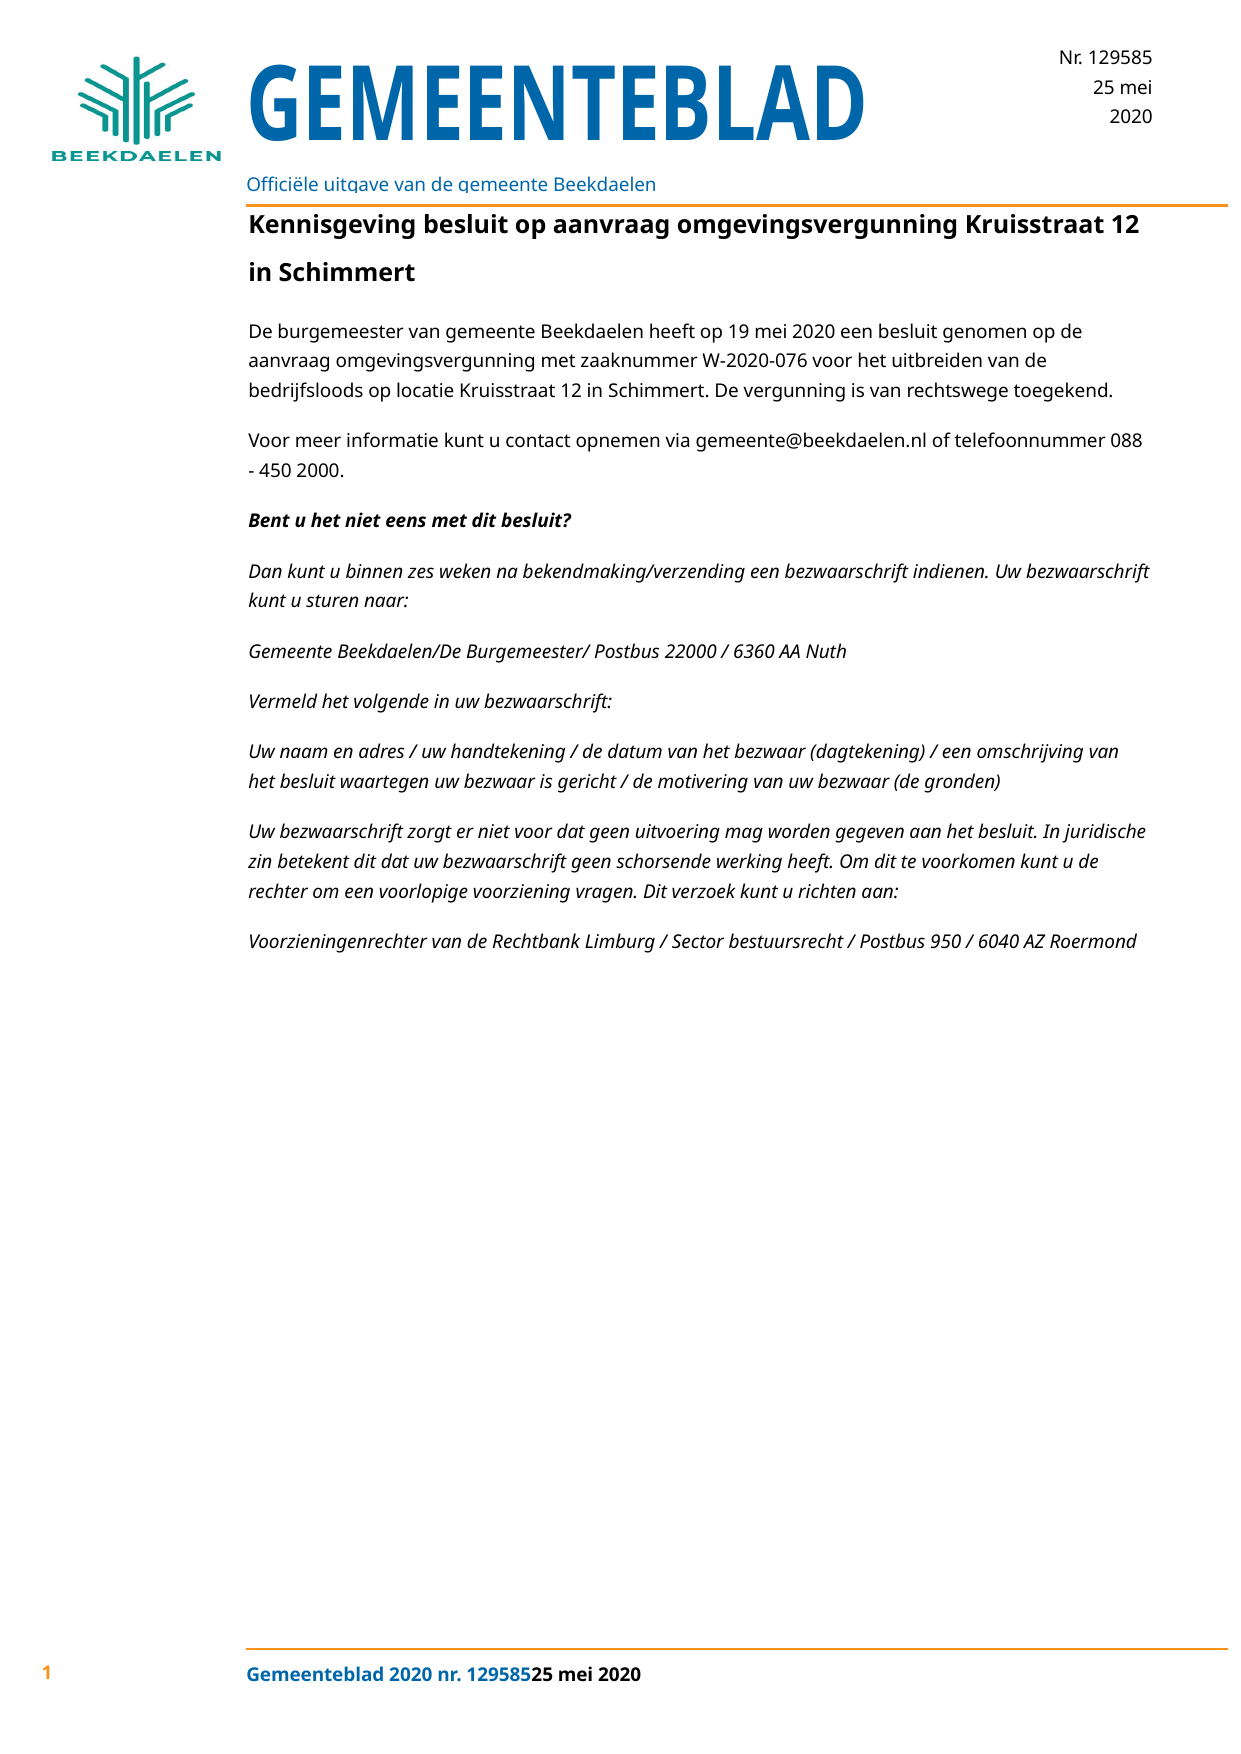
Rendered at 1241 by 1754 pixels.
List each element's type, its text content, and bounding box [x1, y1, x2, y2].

text Gemeente Beekdaelen/De Burgemeester/ Postbus 22000 / 6360 AA Nuth [248, 638, 1152, 664]
text Voorzieningenrechter van de Rechtbank Limburg / Sector bestuursrecht / Postbus 950 / 6040 AZ Roermond [248, 928, 1152, 954]
text Vermeld het volgende in uw bezwaarschrift: [248, 688, 1152, 714]
text Dan kunt u binnen zes weken na bekendmaking/verzending een bezwaarschrift indienen. Uw bezwaarschrift kunt u sturen naar: [248, 558, 1152, 613]
text Uw naam en adres / uw handtekening / de datum van het bezwaar (dagtekening) / een omschrijving van het besluit waartegen uw bezwaar is gericht / de motivering van uw bezwaar (de gronden) [248, 739, 1152, 794]
text De burgemeester van gemeente Beekdaelen heeft op 19 mei 2020 een besluit genomen op de aanvraag omgevingsvergunning met zaaknummer W-2020-076 voor het uitbreiden van de bedrijfsloods op locatie Kruisstraat 12 in Schimmert. De vergunning is van rechtswege toegekend. [248, 318, 1152, 403]
text Voor meer informatie kunt u contact opnemen via gemeente@beekdaelen.nl of telefoonnummer 088 - 450 2000. [248, 427, 1152, 483]
text Uw bezwaarschrift zorgt er niet voor dat geen uitvoering mag worden gegeven aan het besluit. In juridische zin betekent dit dat uw bezwaarschrift geen schorsende werking heeft. Om dit te voorkomen kunt u de rechter om een voorlopige voorziening vragen. Dit verzoek kunt u richten aan: [248, 819, 1152, 904]
text Bent u het niet eens met dit besluit? [248, 507, 1152, 533]
text Kennisgeving besluit op aanvraag omgevingsvergunning Kruisstraat 12 in Schimmert [248, 207, 1152, 288]
picture [41, 47, 231, 172]
